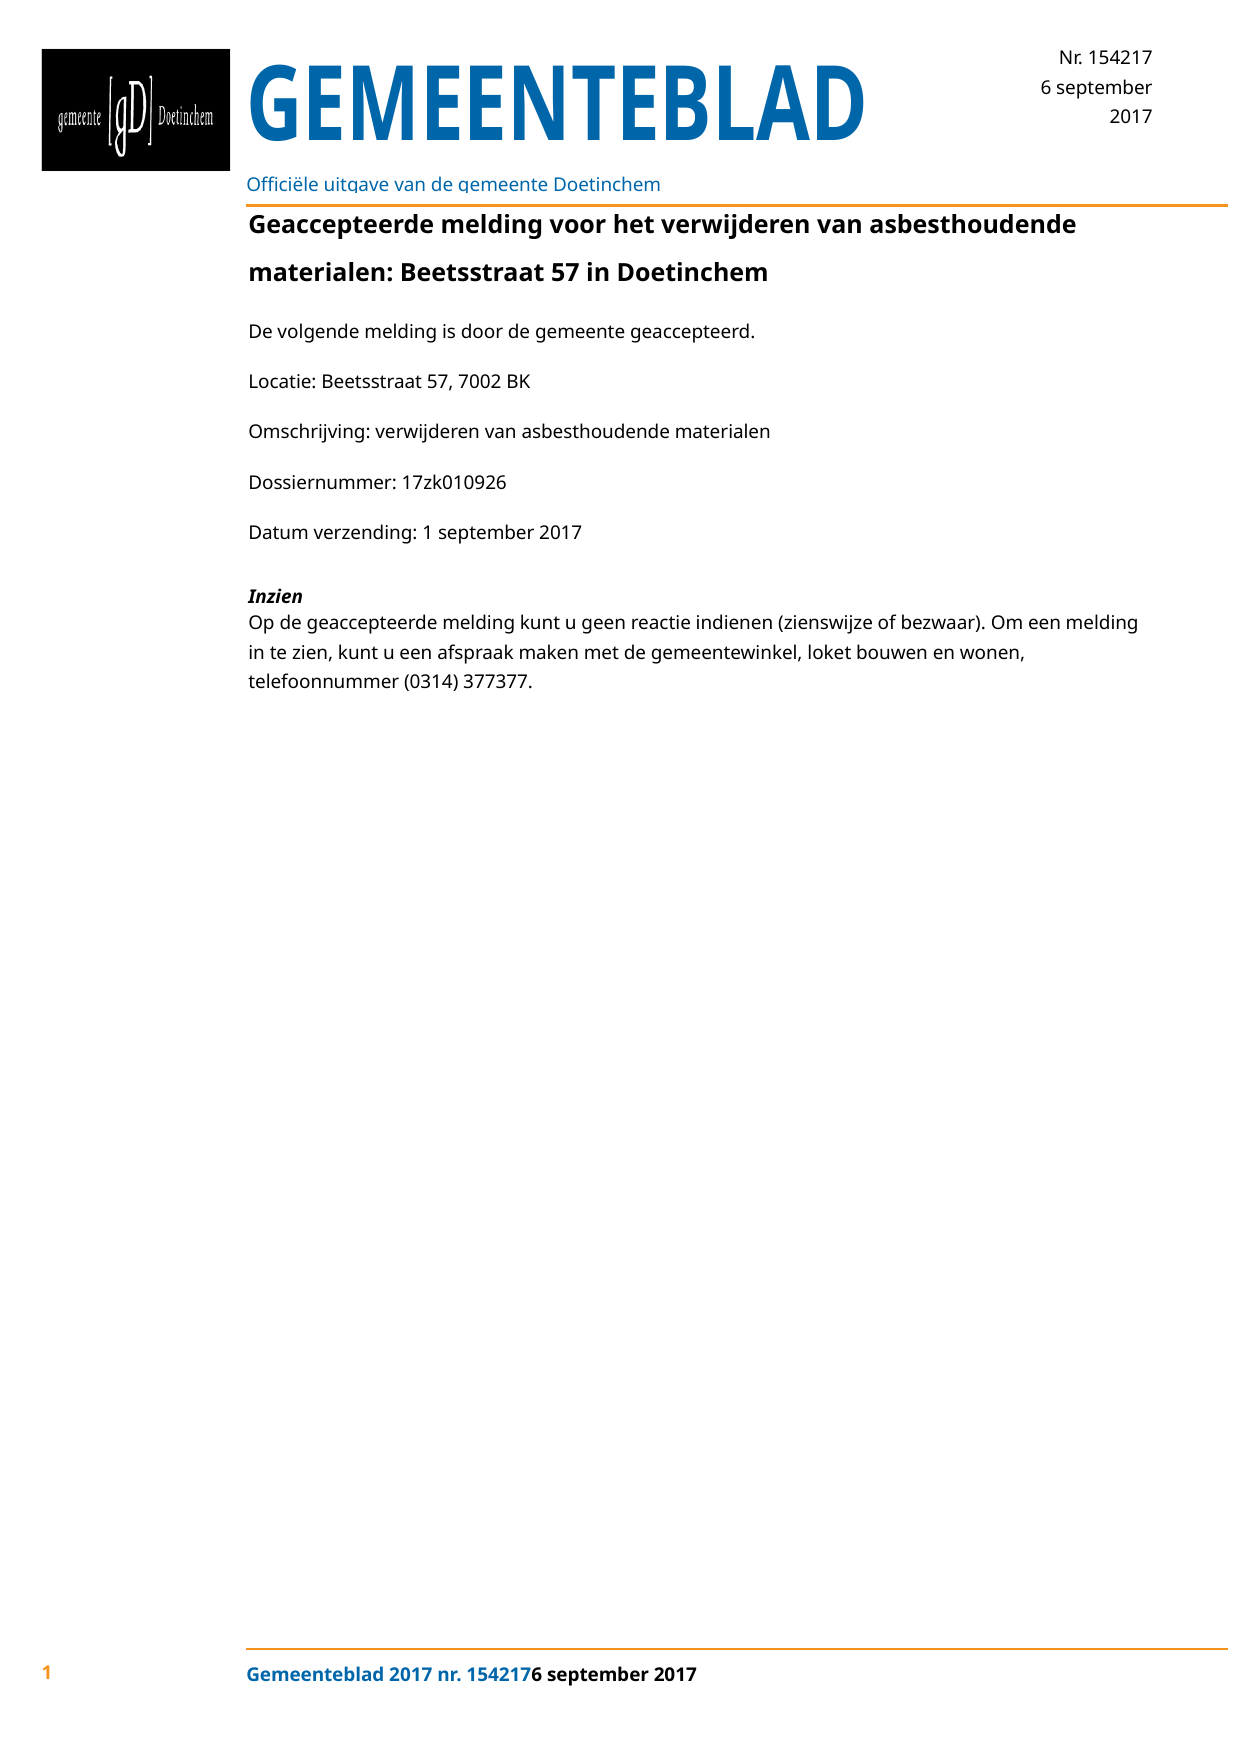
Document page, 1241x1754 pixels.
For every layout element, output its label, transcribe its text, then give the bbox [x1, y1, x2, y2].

text Inzien [248, 583, 1152, 609]
text Datum verzending: 1 september 2017 [248, 519, 1152, 545]
text Omschrijving: verwijderen van asbesthoudende materialen [248, 419, 1152, 444]
text Locatie: Beetsstraat 57, 7002 BK [248, 368, 1152, 394]
text Geaccepteerde melding voor het verwijderen van asbesthoudende materialen: Beetsstraat 57 in Doetinchem [248, 207, 1152, 288]
text De volgende melding is door de gemeente geaccepteerd. [248, 318, 1152, 344]
text Dossiernummer: 17zk010926 [248, 469, 1152, 495]
text Op de geaccepteerde melding kunt u geen reactie indienen (zienswijze of bezwaar). Om een melding in te zien, kunt u een afspraak maken met de gemeentewinkel, loket bouwen en wonen, telefoonnummer (0314) 377377. [248, 609, 1152, 694]
picture [41, 47, 231, 172]
